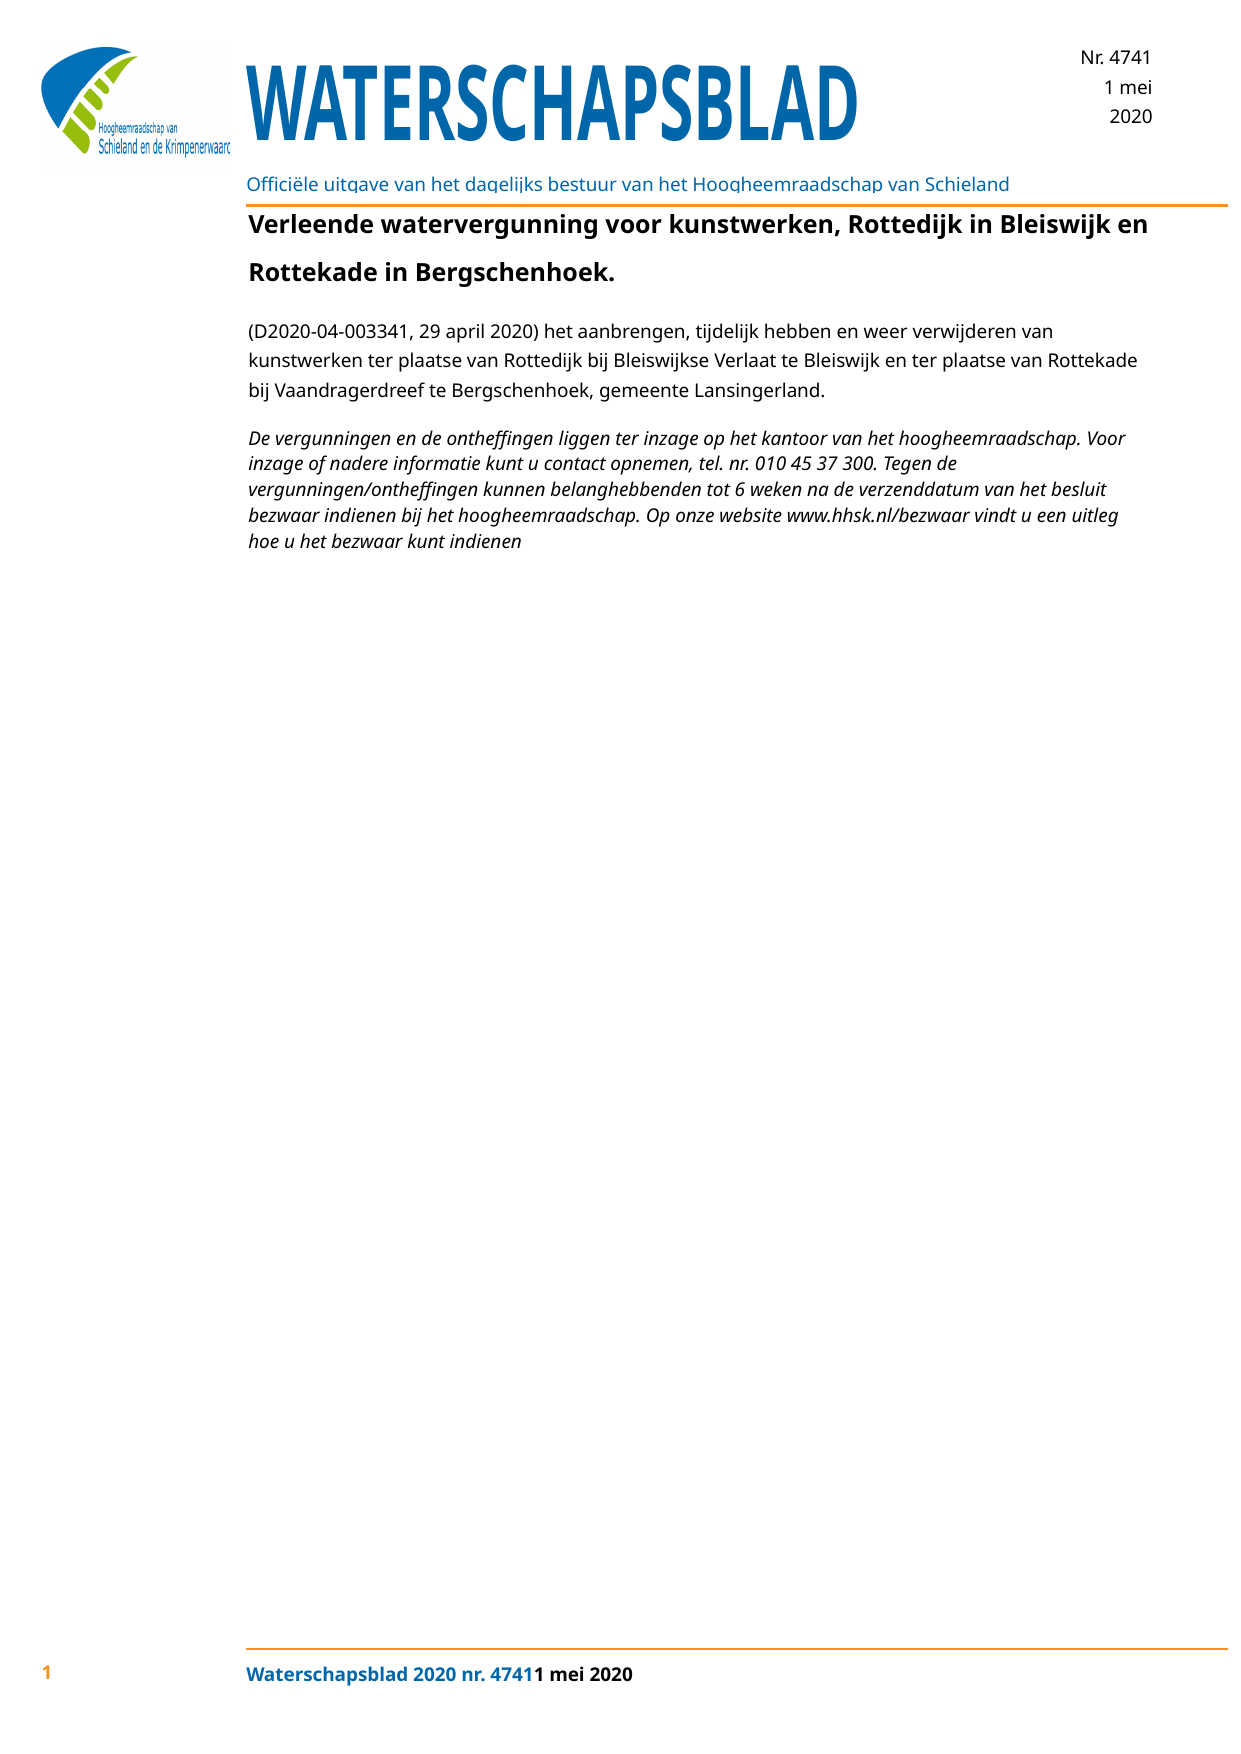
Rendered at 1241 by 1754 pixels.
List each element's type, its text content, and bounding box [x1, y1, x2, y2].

picture [41, 47, 231, 172]
text Verleende watervergunning voor kunstwerken, Rottedijk in Bleiswijk en Rottekade in Bergschenhoek. [248, 207, 1152, 288]
text De vergunningen en de ontheffingen liggen ter inzage op het kantoor van het hoogheemraadschap. Voor inzage of nadere informatie kunt u contact opnemen, tel. nr. 010 45 37 300. Tegen de vergunningen/ontheffingen kunnen belanghebbenden tot 6 weken na de verzenddatum van het besluit bezwaar indienen bij het hoogheemraadschap. Op onze website www.hhsk.nl/bezwaar vindt u een uitleg hoe u het bezwaar kunt indienen [248, 425, 1152, 553]
text (D2020-04-003341, 29 april 2020) het aanbrengen, tijdelijk hebben en weer verwijderen van kunstwerken ter plaatse van Rottedijk bij Bleiswijkse Verlaat te Bleiswijk en ter plaatse van Rottekade bij Vaandragerdreef te Bergschenhoek, gemeente Lansingerland. [248, 318, 1152, 403]
